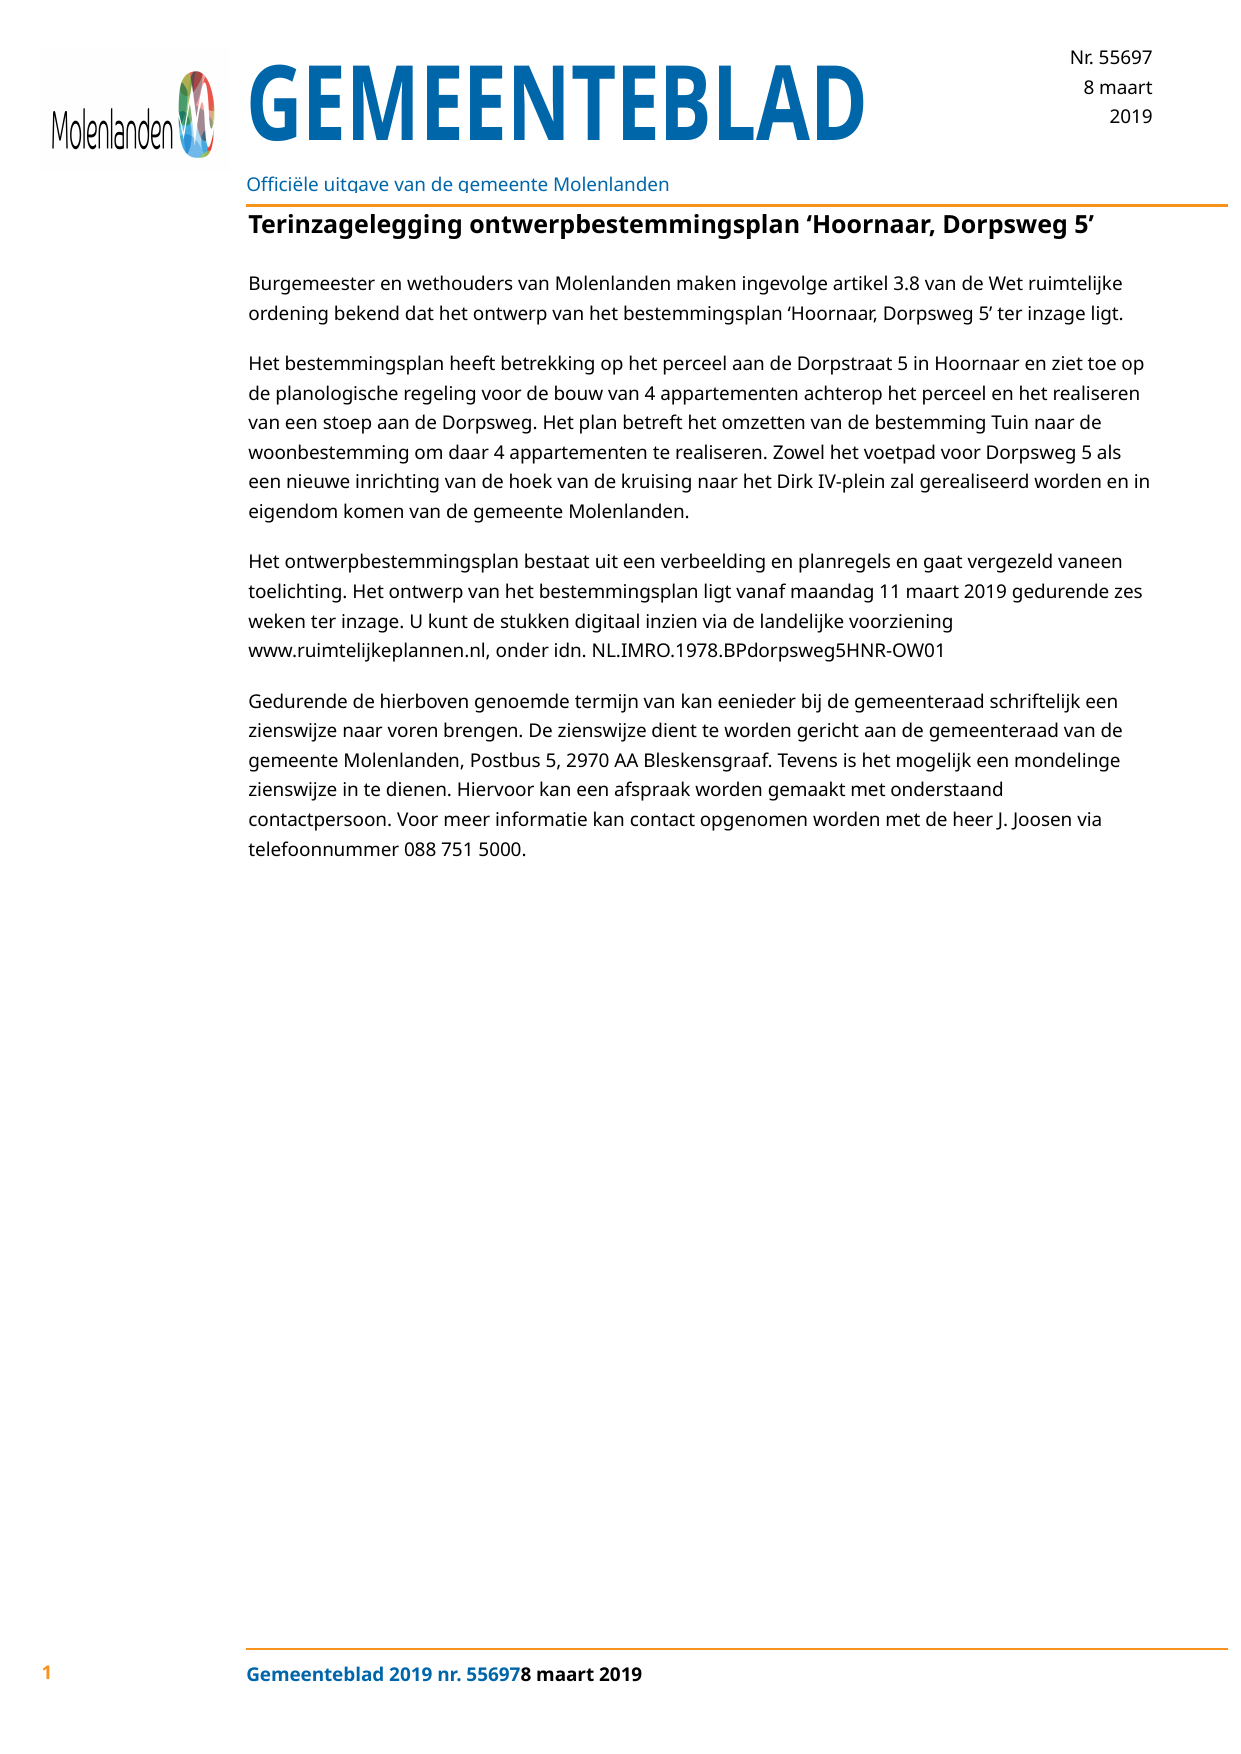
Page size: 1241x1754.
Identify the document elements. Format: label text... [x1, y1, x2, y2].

text Het bestemmingsplan heeft betrekking op het perceel aan de Dorpstraat 5 in Hoornaar en ziet toe op de planologische regeling voor de bouw van 4 appartementen achterop het perceel en het realiseren van een stoep aan de Dorpsweg. Het plan betreft het omzetten van de bestemming Tuin naar de woonbestemming om daar 4 appartementen te realiseren. Zowel het voetpad voor Dorpsweg 5 als een nieuwe inrichting van de hoek van de kruising naar het Dirk IV-plein zal gerealiseerd worden en in eigendom komen van de gemeente Molenlanden. [248, 350, 1152, 524]
text Gedurende de hierboven genoemde termijn van kan eenieder bij de gemeenteraad schriftelijk een zienswijze naar voren brengen. De zienswijze dient te worden gericht aan de gemeenteraad van de gemeente Molenlanden, Postbus 5, 2970 AA Bleskensgraaf. Tevens is het mogelijk een mondelinge zienswijze in te dienen. Hiervoor kan een afspraak worden gemaakt met onderstaand contactpersoon. Voor meer informatie kan contact opgenomen worden met de heer J. Joosen via telefoonnummer 088 751 5000. [248, 688, 1152, 861]
text Burgemeester en wethouders van Molenlanden maken ingevolge artikel 3.8 van de Wet ruimtelijke ordening bekend dat het ontwerp van het bestemmingsplan ‘Hoornaar, Dorpsweg 5’ ter inzage ligt. [248, 270, 1152, 326]
text Het ontwerpbestemmingsplan bestaat uit een verbeelding en planregels en gaat vergezeld vaneen toelichting. Het ontwerp van het bestemmingsplan ligt vanaf maandag 11 maart 2019 gedurende zes weken ter inzage. U kunt de stukken digitaal inzien via de landelijke voorziening www.ruimtelijkeplannen.nl, onder idn. NL.IMRO.1978.BPdorpsweg5HNR-OW01 [248, 549, 1152, 663]
picture [41, 47, 231, 172]
text Terinzagelegging ontwerpbestemmingsplan ‘Hoornaar, Dorpsweg 5’ [248, 207, 1152, 241]
